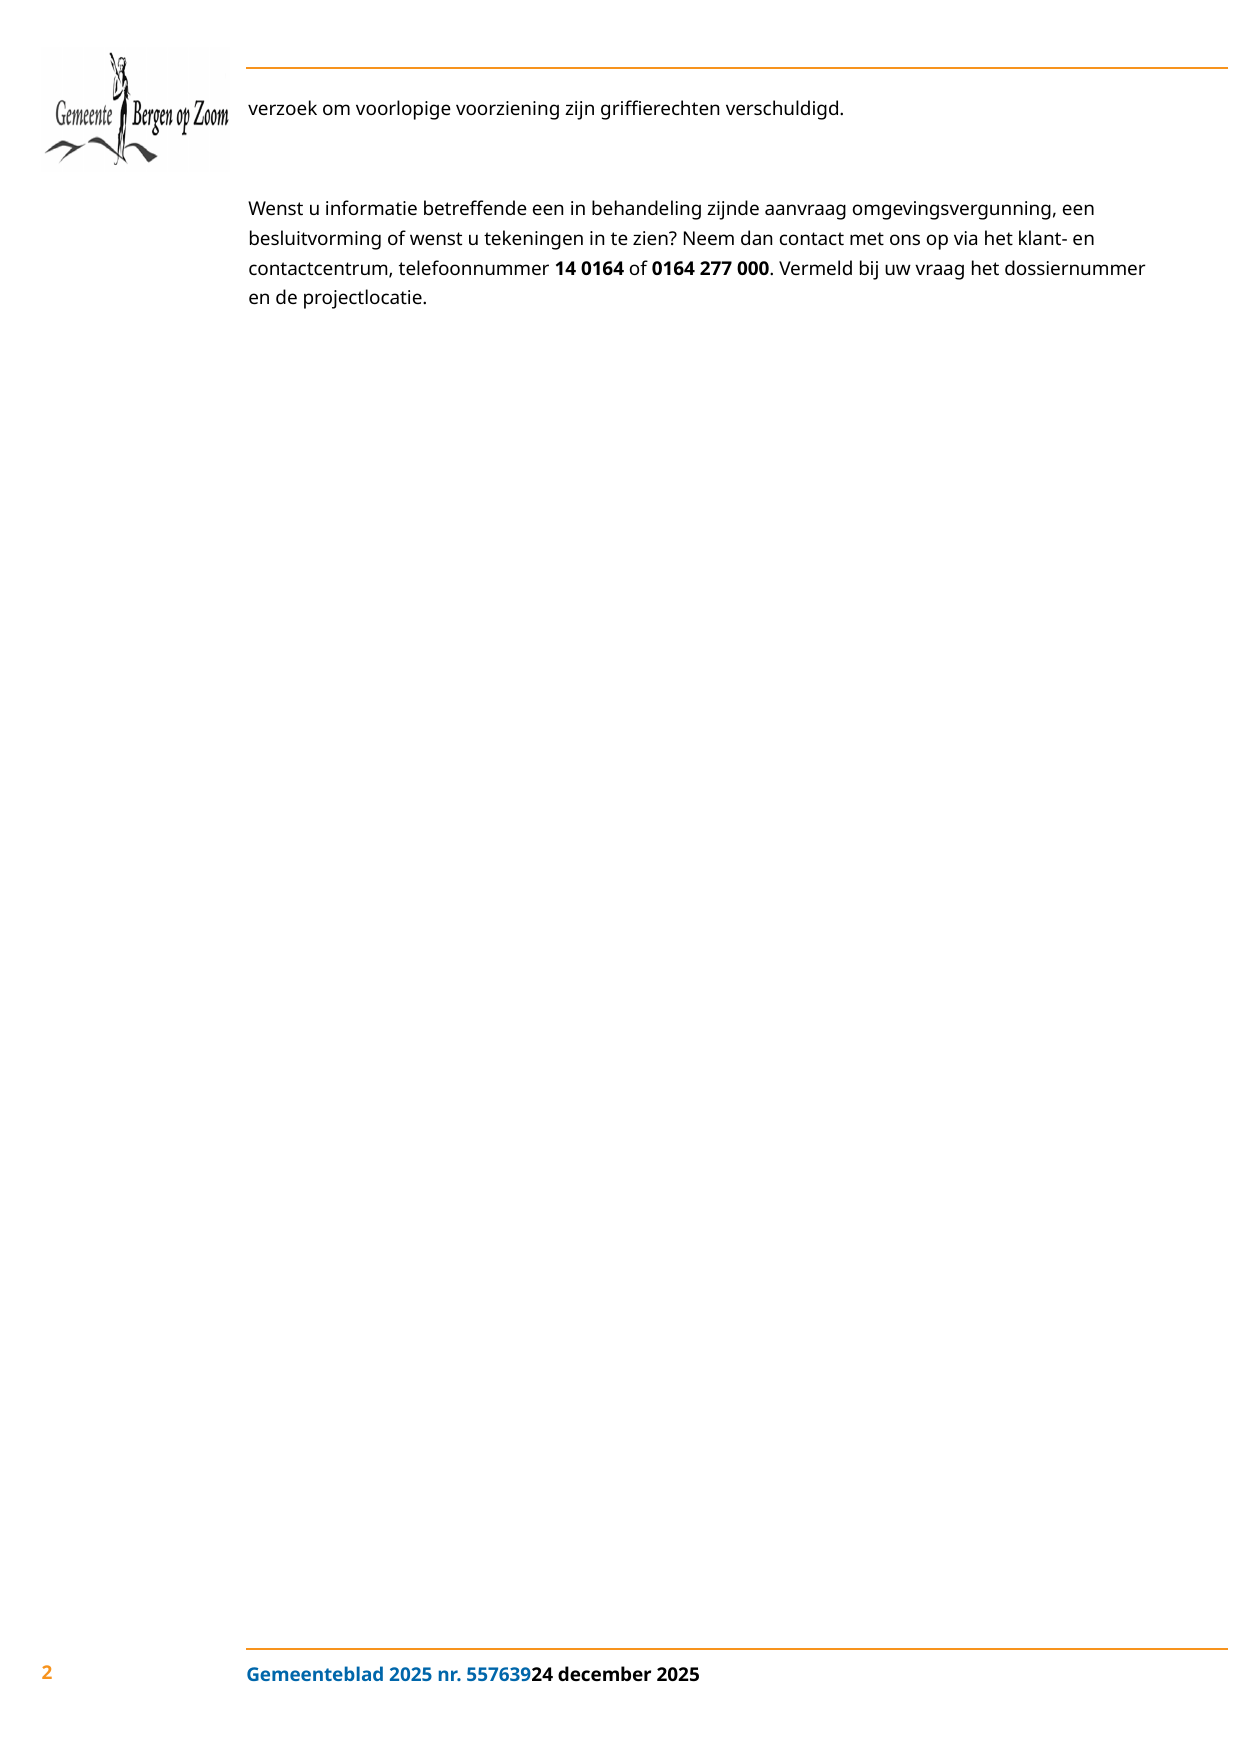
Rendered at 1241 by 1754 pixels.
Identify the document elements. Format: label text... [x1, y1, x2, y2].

text Wenst u informatie betreffende een in behandeling zijnde aanvraag omgevingsvergunning, een besluitvorming of wenst u tekeningen in te zien? Neem dan contact met ons op via het klant- en contactcentrum, telefoonnummer 14 0164 of 0164 277 000. Vermeld bij uw vraag het dossiernummer en de projectlocatie. [248, 196, 1152, 310]
text verzoek om voorlopige voorziening zijn griffierechten verschuldigd. [248, 95, 1152, 121]
picture [41, 47, 231, 172]
